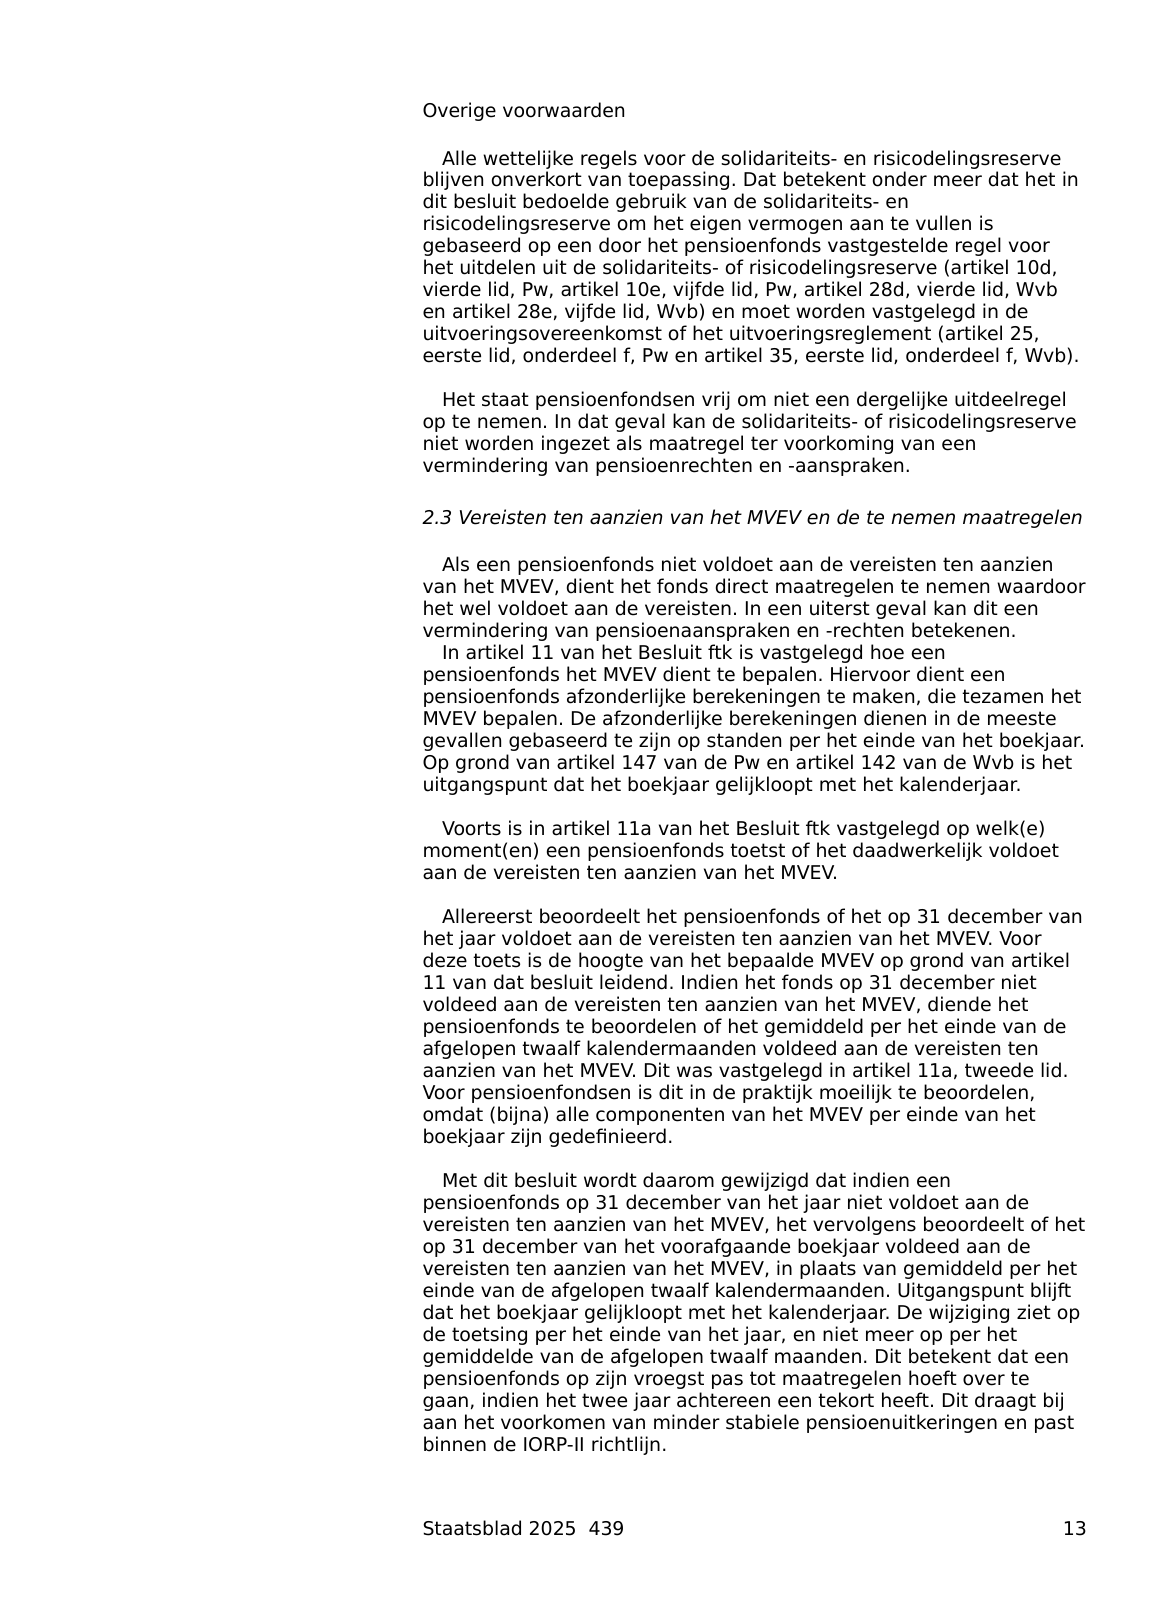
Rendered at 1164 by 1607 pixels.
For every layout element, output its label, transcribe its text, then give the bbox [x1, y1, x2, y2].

subtitle 2.3 Vereisten ten aanzien van het MVEV en de te nemen maatregelen [422, 507, 1087, 529]
text Het staat pensioenfondsen vrij om niet een dergelijke uitdeelregel op te nemen. In dat geval kan de solidariteits- of risicodelingsreserve niet worden ingezet als maatregel ter voorkoming van een vermindering van pensioenrechten en -aanspraken. [422, 389, 1087, 477]
text Allereerst beoordeelt het pensioenfonds of het op 31 december van het jaar voldoet aan de vereisten ten aanzien van het MVEV. Voor deze toets is de hoogte van het bepaalde MVEV op grond van artikel 11 van dat besluit leidend. Indien het fonds op 31 december niet voldeed aan de vereisten ten aanzien van het MVEV, diende het pensioenfonds te beoordelen of het gemiddeld per het einde van de afgelopen twaalf kalendermaanden voldeed aan de vereisten ten aanzien van het MVEV. Dit was vastgelegd in artikel 11a, tweede lid. Voor pensioenfondsen is dit in de praktijk moeilijk te beoordelen, omdat (bijna) alle componenten van het MVEV per einde van het boekjaar zijn gedefinieerd. [422, 906, 1087, 1148]
text Als een pensioenfonds niet voldoet aan de vereisten ten aanzien van het MVEV, dient het fonds direct maatregelen te nemen waardoor het wel voldoet aan de vereisten. In een uiterst geval kan dit een vermindering van pensioenaanspraken en -rechten betekenen. [422, 554, 1087, 642]
text Alle wettelijke regels voor de solidariteits- en risicodelingsreserve blijven onverkort van toepassing. Dat betekent onder meer dat het in dit besluit bedoelde gebruik van de solidariteits- en risicodelingsreserve om het eigen vermogen aan te vullen is gebaseerd op een door het pensioenfonds vastgestelde regel voor het uitdelen uit de solidariteits- of risicodelingsreserve (artikel 10d, vierde lid, Pw, artikel 10e, vijfde lid, Pw, artikel 28d, vierde lid, Wvb en artikel 28e, vijfde lid, Wvb) en moet worden vastgelegd in de uitvoeringsovereenkomst of het uitvoeringsreglement (artikel 25, eerste lid, onderdeel f, Pw en artikel 35, eerste lid, onderdeel f, Wvb). [422, 147, 1087, 367]
subtitle Overige voorwaarden [422, 100, 1087, 122]
text Met dit besluit wordt daarom gewijzigd dat indien een pensioenfonds op 31 december van het jaar niet voldoet aan de vereisten ten aanzien van het MVEV, het vervolgens beoordeelt of het op 31 december van het voorafgaande boekjaar voldeed aan de vereisten ten aanzien van het MVEV, in plaats van gemiddeld per het einde van de afgelopen twaalf kalendermaanden. Uitgangspunt blijft dat het boekjaar gelijkloopt met het kalenderjaar. De wijziging ziet op de toetsing per het einde van het jaar, en niet meer op per het gemiddelde van de afgelopen twaalf maanden. Dit betekent dat een pensioenfonds op zijn vroegst pas tot maatregelen hoeft over te gaan, indien het twee jaar achtereen een tekort heeft. Dit draagt bij aan het voorkomen van minder stabiele pensioenuitkeringen en past binnen de IORP-II richtlijn. [422, 1170, 1087, 1456]
text Voorts is in artikel 11a van het Besluit ftk vastgelegd op welk(e) moment(en) een pensioenfonds toetst of het daadwerkelijk voldoet aan de vereisten ten aanzien van het MVEV. [422, 818, 1087, 884]
text In artikel 11 van het Besluit ftk is vastgelegd hoe een pensioenfonds het MVEV dient te bepalen. Hiervoor dient een pensioenfonds afzonderlijke berekeningen te maken, die tezamen het MVEV bepalen. De afzonderlijke berekeningen dienen in de meeste gevallen gebaseerd te zijn op standen per het einde van het boekjaar. Op grond van artikel 147 van de Pw en artikel 142 van de Wvb is het uitgangspunt dat het boekjaar gelijkloopt met het kalenderjaar. [422, 642, 1087, 796]
